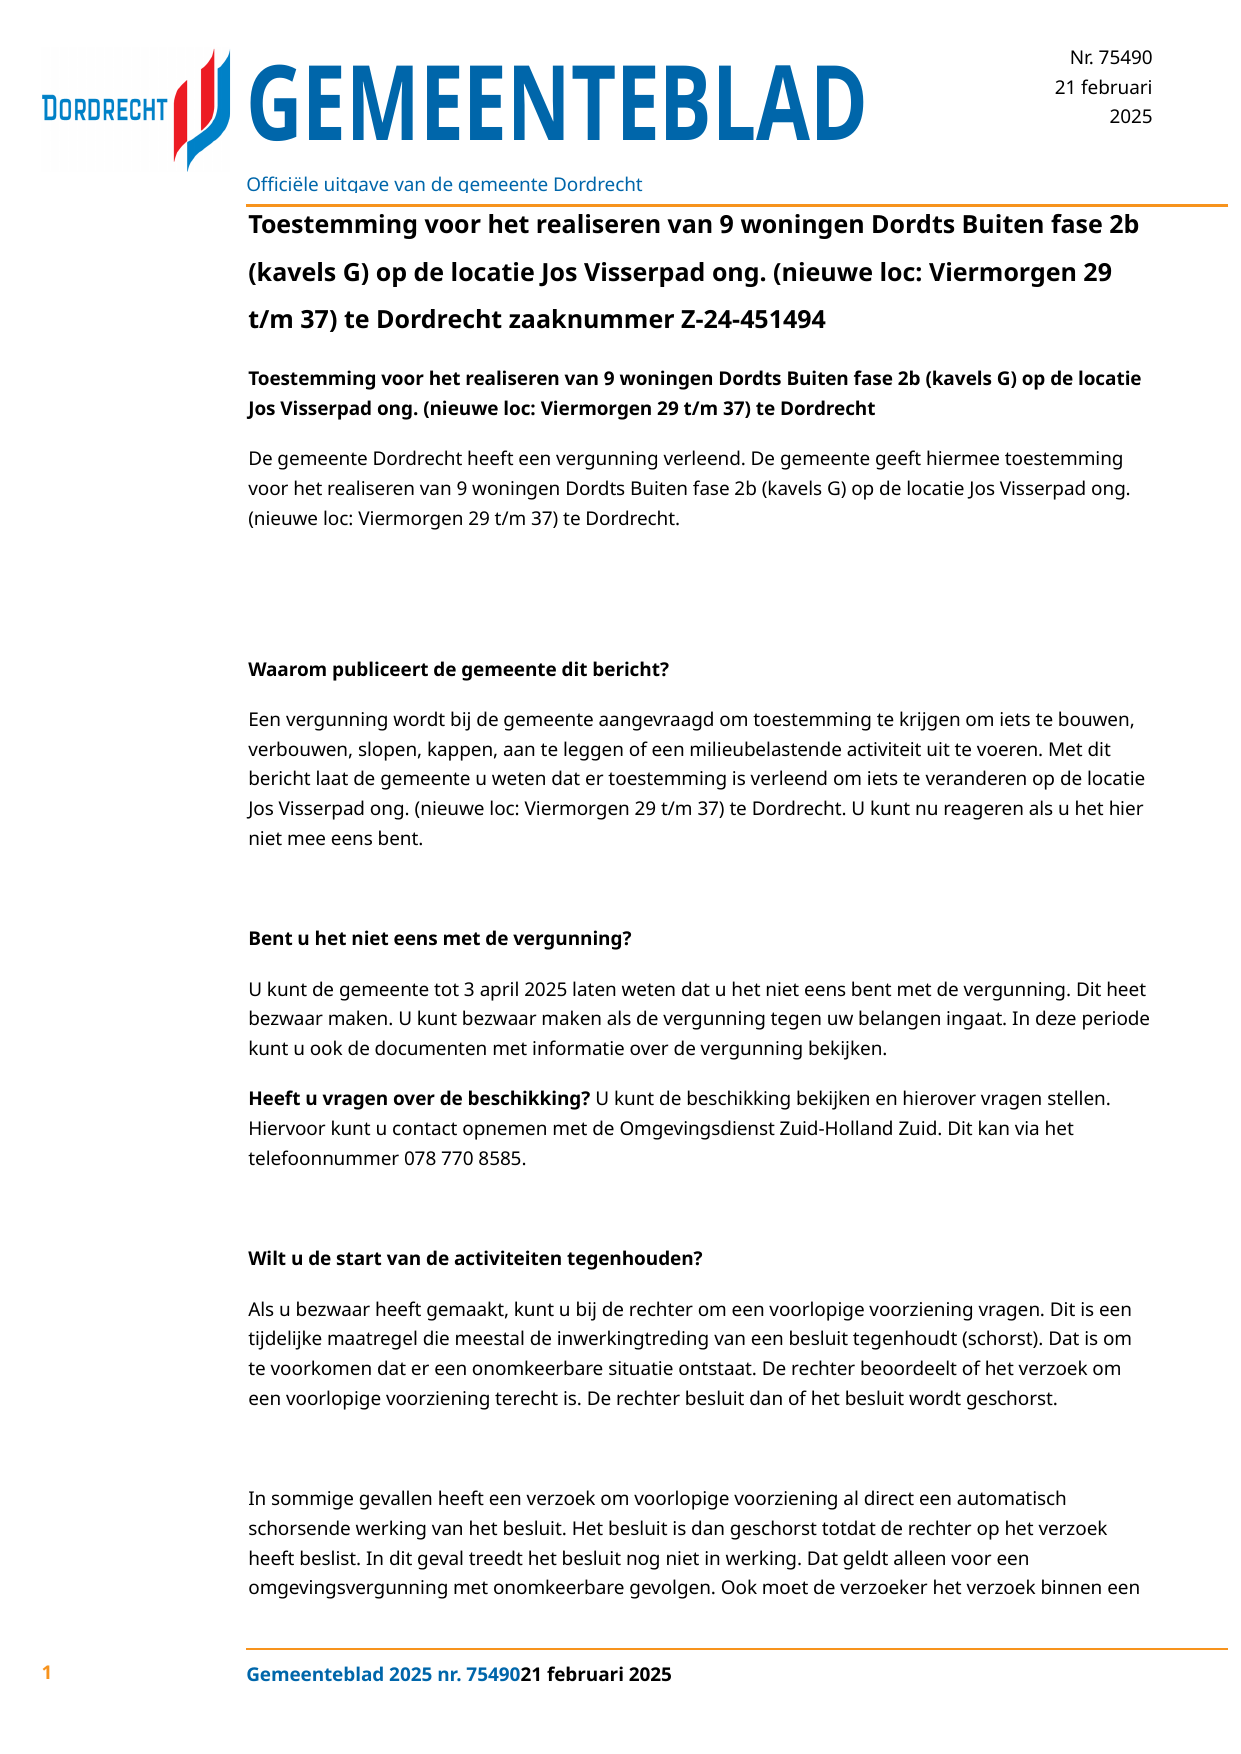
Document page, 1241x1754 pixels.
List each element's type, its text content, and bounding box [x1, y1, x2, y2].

text Toestemming voor het realiseren van 9 woningen Dordts Buiten fase 2b (kavels G) op de locatie Jos Visserpad ong. (nieuwe loc: Viermorgen 29 t/m 37) te Dordrecht [248, 366, 1152, 421]
text U kunt de gemeente tot 3 april 2025 laten weten dat u het niet eens bent met de vergunning. Dit heet bezwaar maken. U kunt bezwaar maken als de vergunning tegen uw belangen ingaat. In deze periode kunt u ook de documenten met informatie over de vergunning bekijken. [248, 976, 1152, 1061]
text Heeft u vragen over de beschikking? U kunt de beschikking bekijken en hierover vragen stellen. Hiervoor kunt u contact opnemen met de Omgevingsdienst Zuid-Holland Zuid. Dit kan via het telefoonnummer 078 770 8585. [248, 1086, 1152, 1170]
picture [41, 47, 231, 172]
text Als u bezwaar heeft gemaakt, kunt u bij de rechter om een voorlopige voorziening vragen. Dit is een tijdelijke maatregel die meestal de inwerkingtreding van een besluit tegenhoudt (schorst). Dat is om te voorkomen dat er een onomkeerbare situatie ontstaat. De rechter beoordeelt of het verzoek om een voorlopige voorziening terecht is. De rechter besluit dan of het besluit wordt geschorst. [248, 1296, 1152, 1410]
text Toestemming voor het realiseren van 9 woningen Dordts Buiten fase 2b (kavels G) op de locatie Jos Visserpad ong. (nieuwe loc: Viermorgen 29 t/m 37) te Dordrecht zaaknummer Z-24-451494 [248, 207, 1152, 336]
text Bent u het niet eens met de vergunning? [248, 926, 1152, 951]
text Wilt u de start van de activiteiten tegenhouden? [248, 1246, 1152, 1271]
text In sommige gevallen heeft een verzoek om voorlopige voorziening al direct een automatisch schorsende werking van het besluit. Het besluit is dan geschorst totdat de rechter op het verzoek heeft beslist. In dit geval treedt het besluit nog niet in werking. Dat geldt alleen voor een omgevingsvergunning met onomkeerbare gevolgen. Ook moet de verzoeker het verzoek binnen een [248, 1486, 1152, 1600]
text De gemeente Dordrecht heeft een vergunning verleend. De gemeente geeft hiermee toestemming voor het realiseren van 9 woningen Dordts Buiten fase 2b (kavels G) op de locatie Jos Visserpad ong. (nieuwe loc: Viermorgen 29 t/m 37) te Dordrecht. [248, 446, 1152, 530]
text Waarom publiceert de gemeente dit bericht? [248, 656, 1152, 682]
text Een vergunning wordt bij de gemeente aangevraagd om toestemming te krijgen om iets te bouwen, verbouwen, slopen, kappen, aan te leggen of een milieubelastende activiteit uit te voeren. Met dit bericht laat de gemeente u weten dat er toestemming is verleend om iets te veranderen op de locatie Jos Visserpad ong. (nieuwe loc: Viermorgen 29 t/m 37) te Dordrecht. U kunt nu reageren als u het hier niet mee eens bent. [248, 706, 1152, 850]
